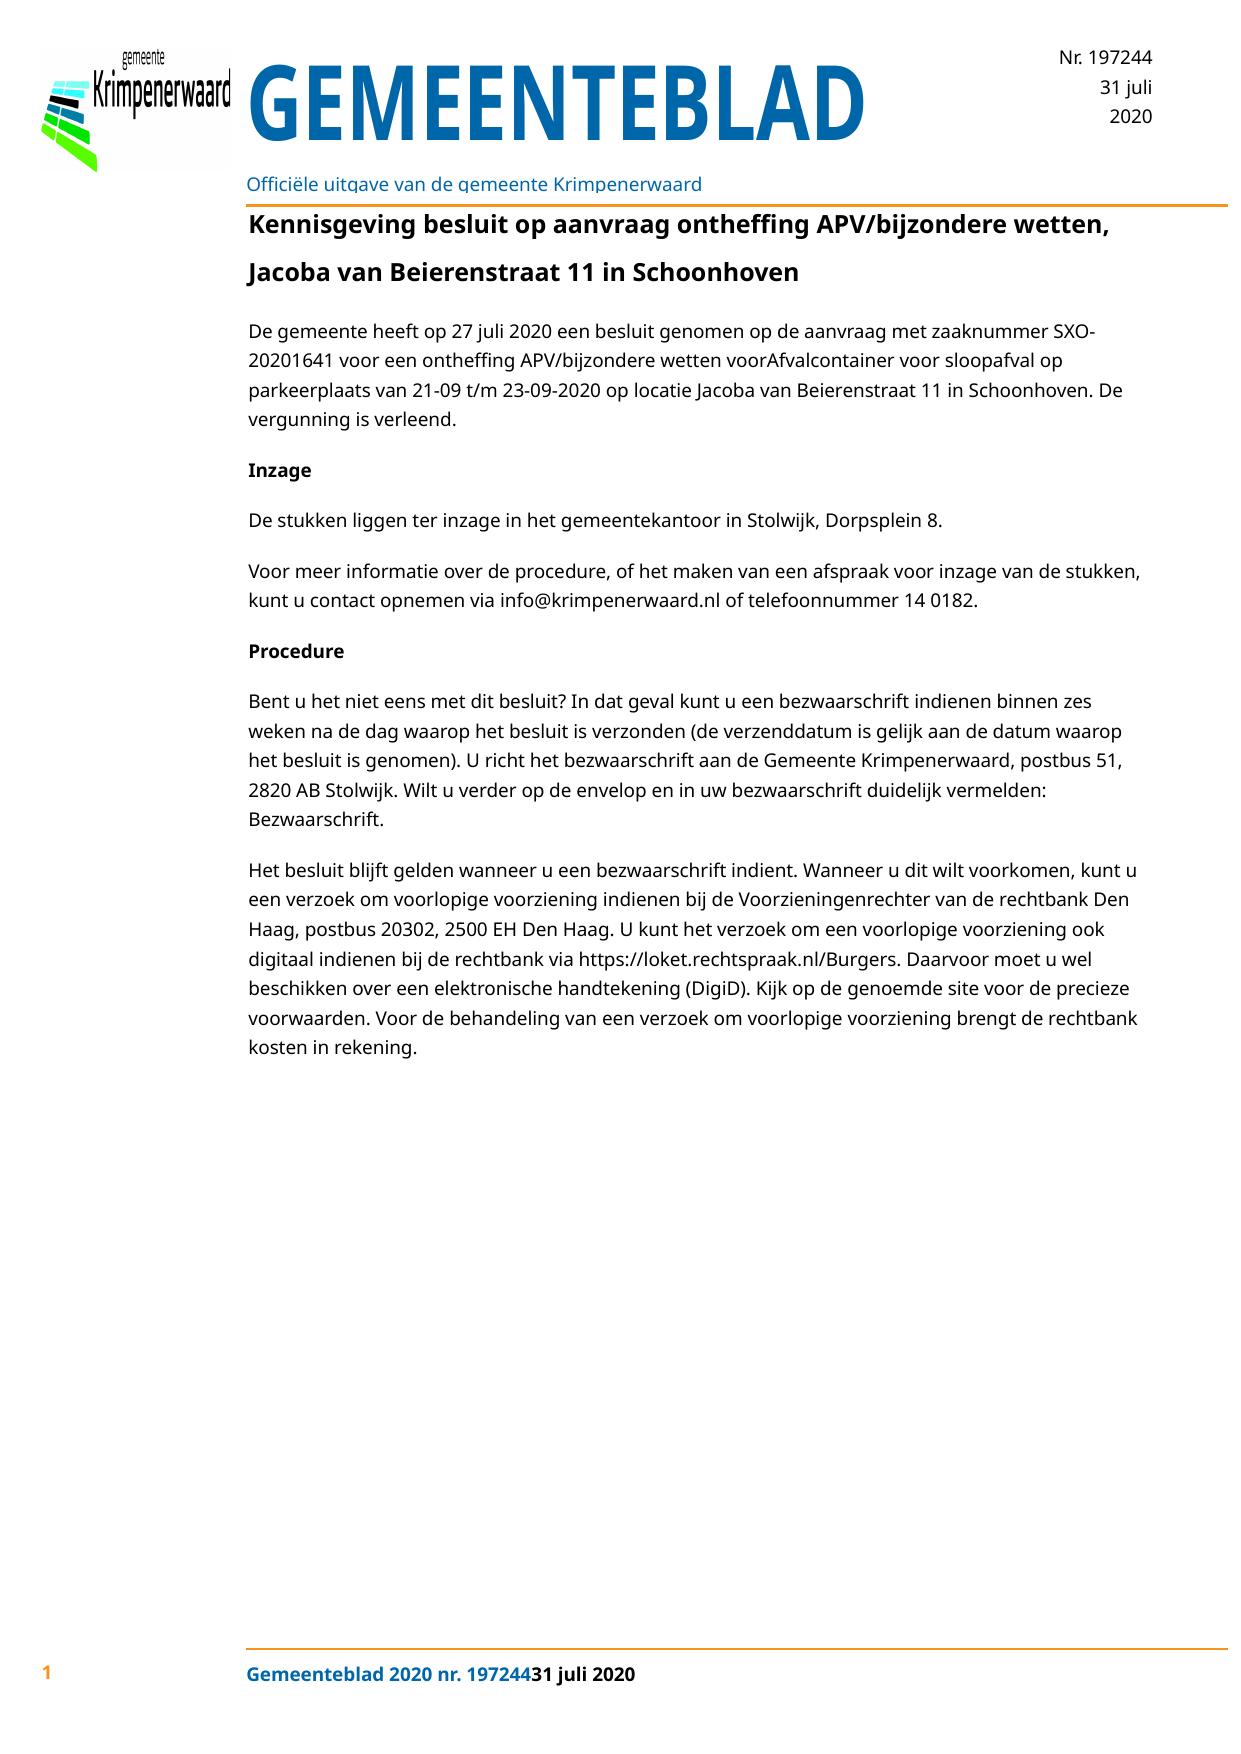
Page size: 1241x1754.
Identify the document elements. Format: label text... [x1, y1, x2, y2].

text De gemeente heeft op 27 juli 2020 een besluit genomen op de aanvraag met zaaknummer SXO-20201641 voor een ontheffing APV/bijzondere wetten voorAfvalcontainer voor sloopafval op parkeerplaats van 21-09 t/m 23-09-2020 op locatie Jacoba van Beierenstraat 11 in Schoonhoven. De vergunning is verleend. [248, 318, 1152, 432]
text Kennisgeving besluit op aanvraag ontheffing APV/bijzondere wetten, Jacoba van Beierenstraat 11 in Schoonhoven [248, 207, 1152, 288]
text Voor meer informatie over de procedure, of het maken van een afspraak voor inzage van de stukken, kunt u contact opnemen via info@krimpenerwaard.nl of telefoonnummer 14 0182. [248, 558, 1152, 613]
text De stukken liggen ter inzage in het gemeentekantoor in Stolwijk, Dorpsplein 8. [248, 507, 1152, 533]
text Bent u het niet eens met dit besluit? In dat geval kunt u een bezwaarschrift indienen binnen zes weken na de dag waarop het besluit is verzonden (de verzenddatum is gelijk aan de datum waarop het besluit is genomen). U richt het bezwaarschrift aan de Gemeente Krimpenerwaard, postbus 51, 2820 AB Stolwijk. Wilt u verder op de envelop en in uw bezwaarschrift duidelijk vermelden: Bezwaarschrift. [248, 688, 1152, 832]
text Inzage [248, 457, 1152, 483]
text Het besluit blijft gelden wanneer u een bezwaarschrift indient. Wanneer u dit wilt voorkomen, kunt u een verzoek om voorlopige voorziening indienen bij de Voorzieningenrechter van de rechtbank Den Haag, postbus 20302, 2500 EH Den Haag. U kunt het verzoek om een voorlopige voorziening ook digitaal indienen bij de rechtbank via https://loket.rechtspraak.nl/Burgers. Daarvoor moet u wel beschikken over een elektronische handtekening (DigiD). Kijk op de genoemde site voor de precieze voorwaarden. Voor de behandeling van een verzoek om voorlopige voorziening brengt de rechtbank kosten in rekening. [248, 857, 1152, 1060]
picture [41, 47, 231, 172]
text Procedure [248, 638, 1152, 664]
